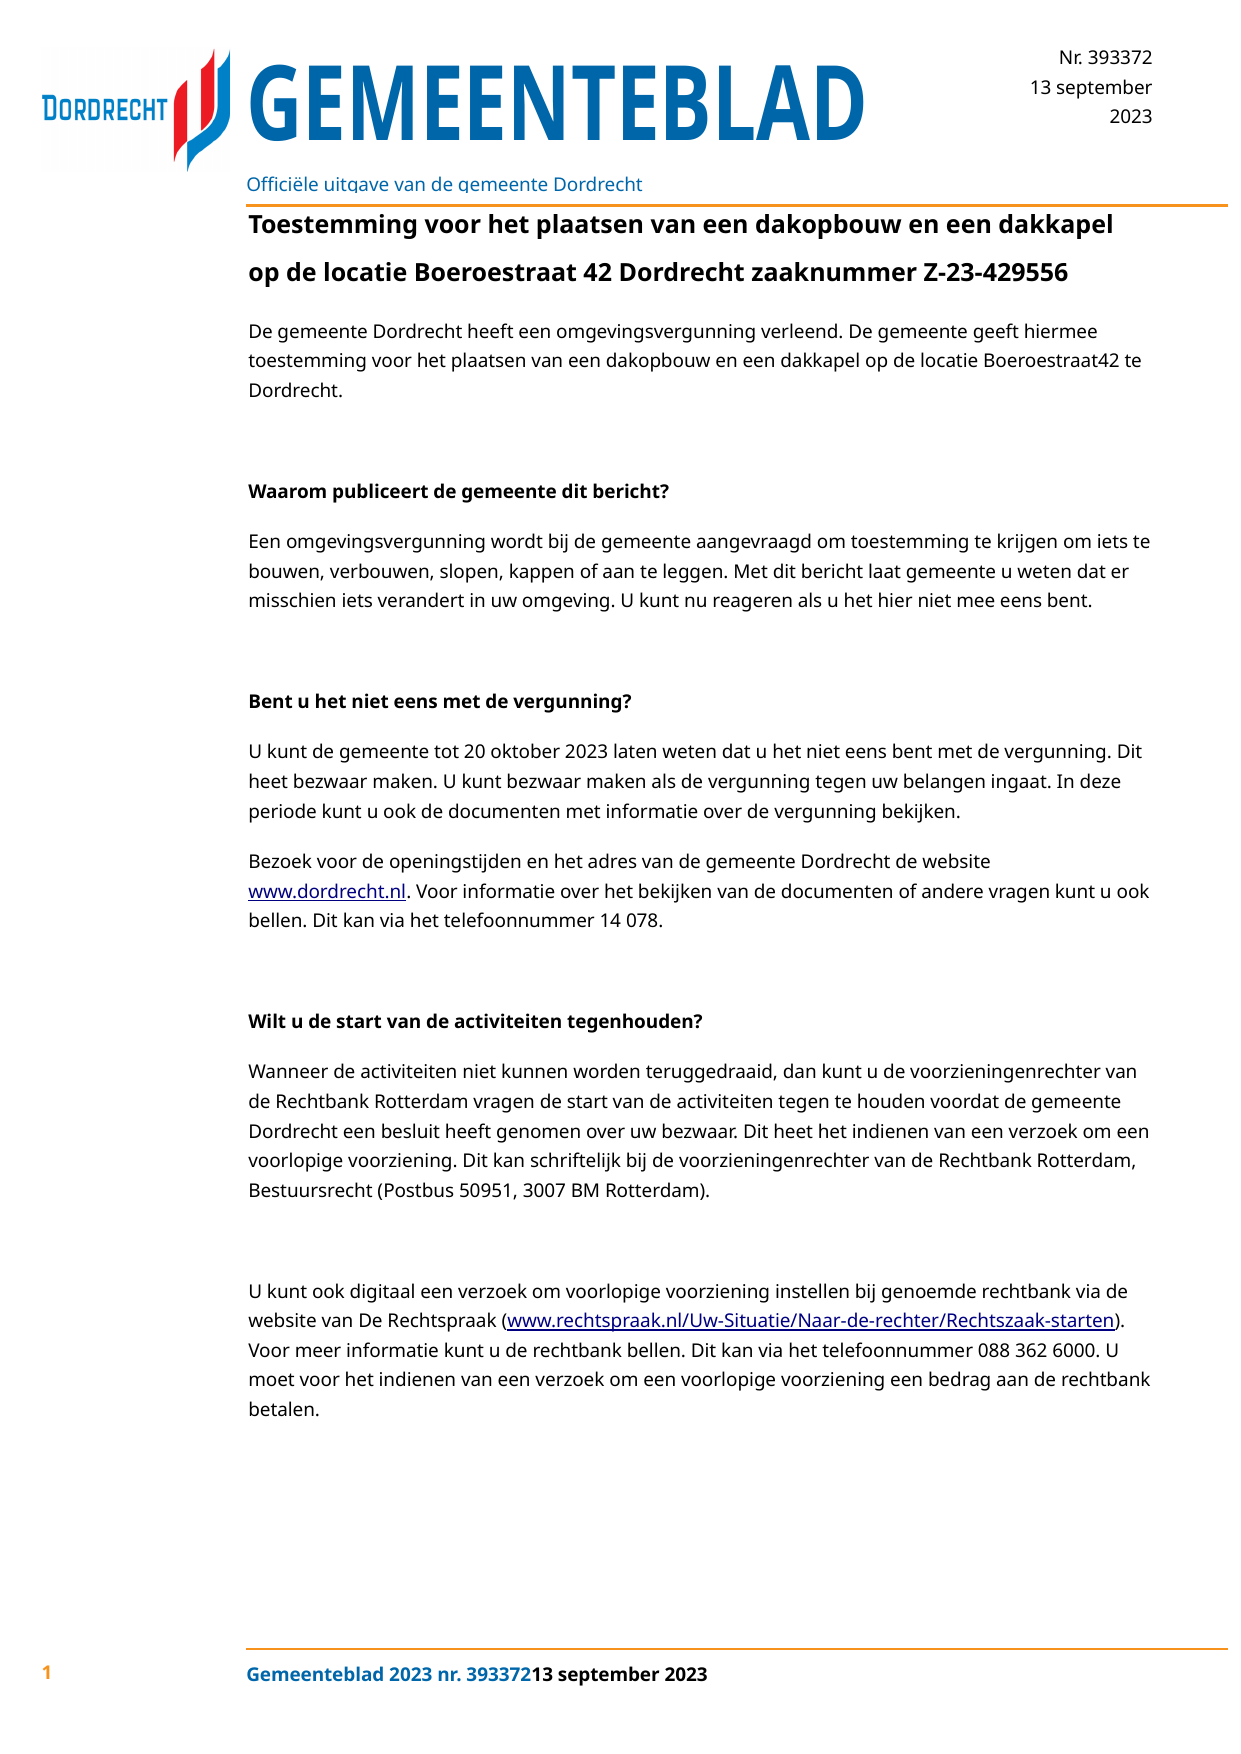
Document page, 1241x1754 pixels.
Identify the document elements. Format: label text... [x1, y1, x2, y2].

picture [41, 47, 231, 172]
text U kunt de gemeente tot 20 oktober 2023 laten weten dat u het niet eens bent met de vergunning. Dit heet bezwaar maken. U kunt bezwaar maken als de vergunning tegen uw belangen ingaat. In deze periode kunt u ook de documenten met informatie over de vergunning bekijken. [248, 739, 1152, 824]
text Wanneer de activiteiten niet kunnen worden teruggedraaid, dan kunt u de voorzieningenrechter van de Rechtbank Rotterdam vragen de start van de activiteiten tegen te houden voordat de gemeente Dordrecht een besluit heeft genomen over uw bezwaar. Dit heet het indienen van een verzoek om een voorlopige voorziening. Dit kan schriftelijk bij de voorzieningenrechter van de Rechtbank Rotterdam, Bestuursrecht (Postbus 50951, 3007 BM Rotterdam). [248, 1059, 1152, 1203]
text Bezoek voor de openingstijden en het adres van de gemeente Dordrecht de website www.dordrecht.nl. Voor informatie over het bekijken van de documenten of andere vragen kunt u ook bellen. Dit kan via het telefoonnummer 14 078. [248, 848, 1152, 933]
text Waarom publiceert de gemeente dit bericht? [248, 478, 1152, 504]
text Bent u het niet eens met de vergunning? [248, 688, 1152, 714]
text Toestemming voor het plaatsen van een dakopbouw en een dakkapel op de locatie Boeroestraat 42 Dordrecht zaaknummer Z-23-429556 [248, 207, 1152, 288]
text Wilt u de start van de activiteiten tegenhouden? [248, 1008, 1152, 1034]
text Een omgevingsvergunning wordt bij de gemeente aangevraagd om toestemming te krijgen om iets te bouwen, verbouwen, slopen, kappen of aan te leggen. Met dit bericht laat gemeente u weten dat er misschien iets verandert in uw omgeving. U kunt nu reageren als u het hier niet mee eens bent. [248, 528, 1152, 613]
text De gemeente Dordrecht heeft een omgevingsvergunning verleend. De gemeente geeft hiermee toestemming voor het plaatsen van een dakopbouw en een dakkapel op de locatie Boeroestraat42 te Dordrecht. [248, 318, 1152, 403]
text U kunt ook digitaal een verzoek om voorlopige voorziening instellen bij genoemde rechtbank via de website van De Rechtspraak (www.rechtspraak.nl/Uw-Situatie/Naar-de-rechter/Rechtszaak-starten). Voor meer informatie kunt u de rechtbank bellen. Dit kan via het telefoonnummer 088 362 6000. U moet voor het indienen van een verzoek om een voorlopige voorziening een bedrag aan de rechtbank betalen. [248, 1278, 1152, 1422]
